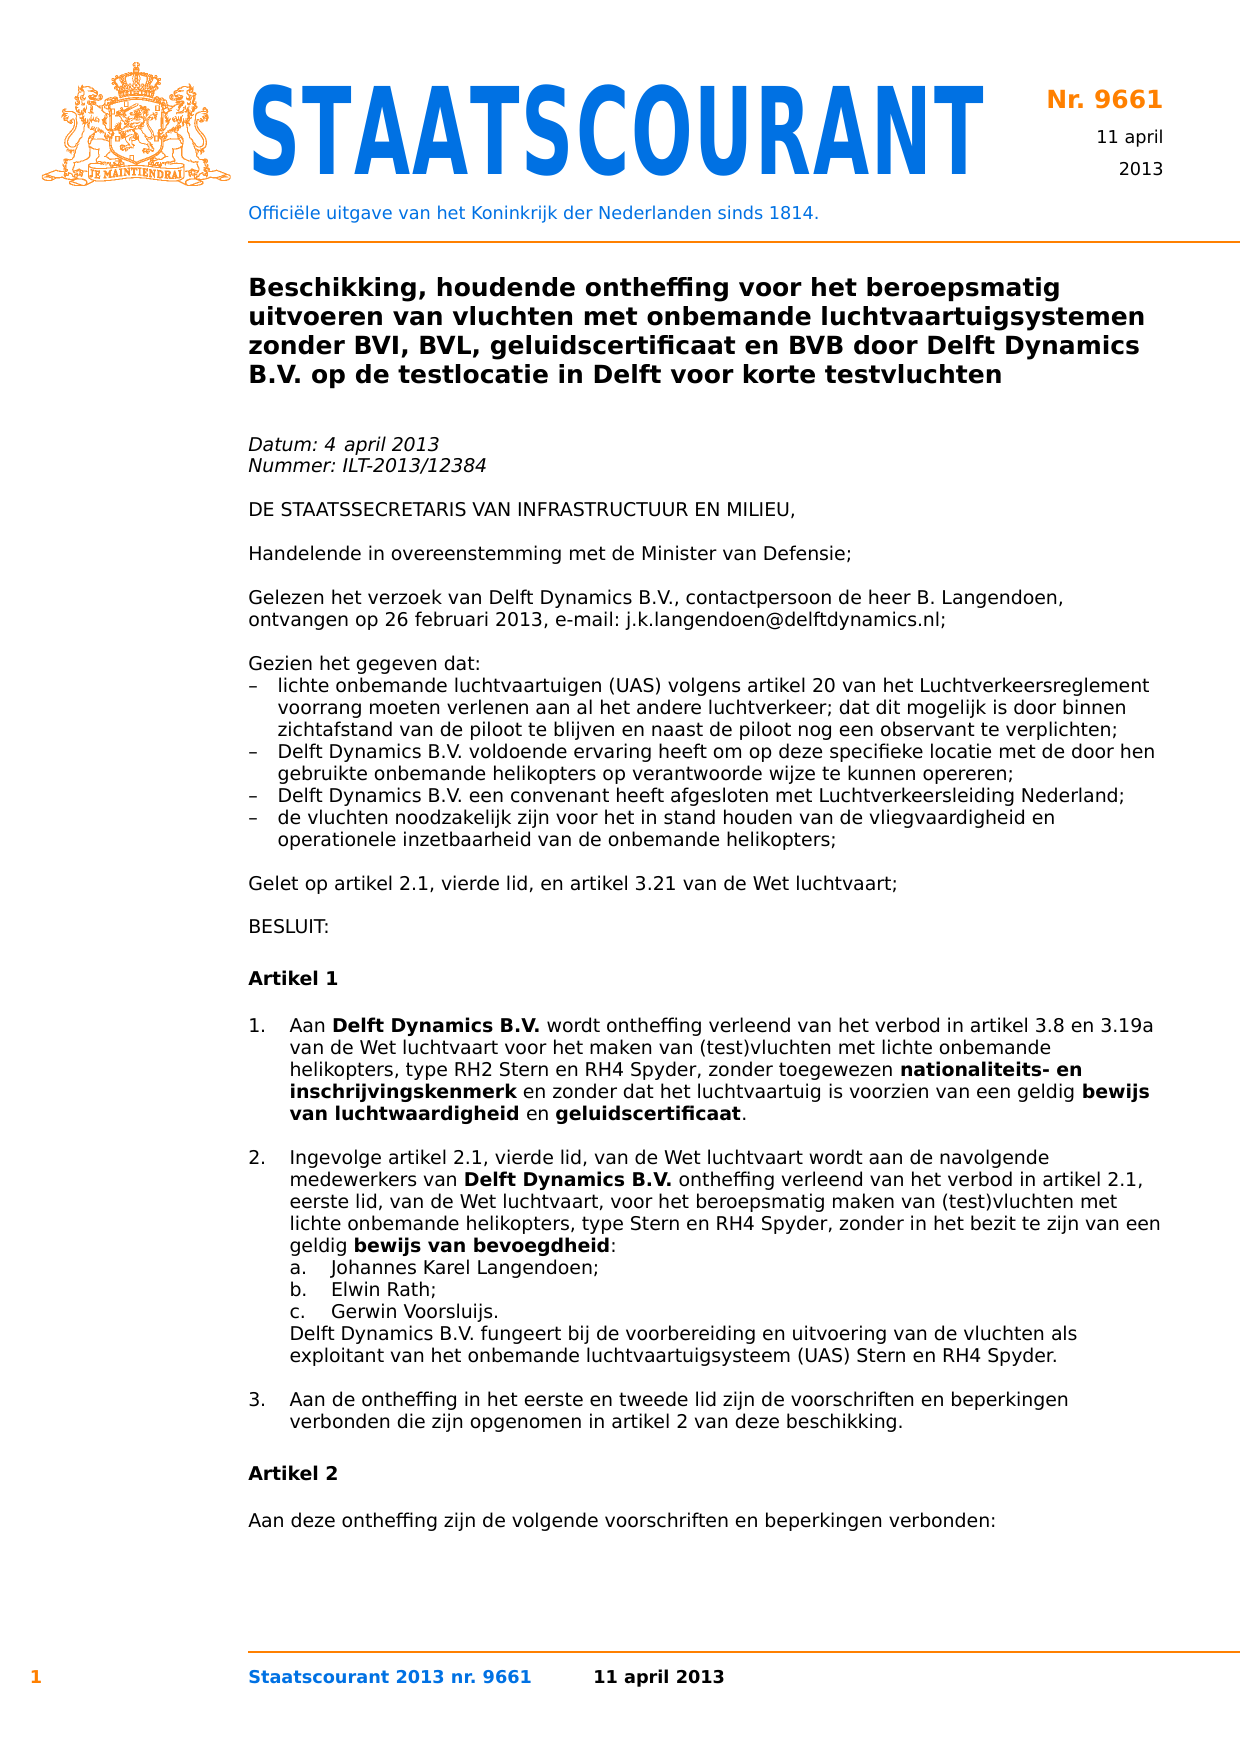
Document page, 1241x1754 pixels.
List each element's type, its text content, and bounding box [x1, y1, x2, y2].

text Delft Dynamics B.V. fungeert bij de voorbereiding en uitvoering van de vluchten als exploitant van het onbemande luchtvaartuigsysteem (UAS) Stern en RH4 Spyder. [289, 1323, 1163, 1367]
text Handelende in overeenstemming met de Minister van Defensie; [248, 543, 1163, 565]
text Datum: 4 april 2013 [248, 433, 1163, 455]
text 1. Aan Delft Dynamics B.V. wordt ontheffing verleend van het verbod in artikel 3.8 en 3.19a van de Wet luchtvaart voor het maken van (test)vluchten met lichte onbemande helikopters, type RH2 Stern en RH4 Spyder, zonder toegewezen nationaliteits- en inschrijvingskenmerk en zonder dat het luchtvaartuig is voorzien van een geldig bewijs van luchtwaardigheid en geluidscertificaat. [248, 1015, 1163, 1125]
text Nummer: ILT-2013/12384 [248, 455, 1163, 477]
text 2. Ingevolge artikel 2.1, vierde lid, van de Wet luchtvaart wordt aan de navolgende medewerkers van Delft Dynamics B.V. ontheffing verleend van het verbod in artikel 2.1, eerste lid, van de Wet luchtvaart, voor het beroepsmatig maken van (test)vluchten met lichte onbemande helikopters, type Stern en RH4 Spyder, zonder in het bezit te zijn van een geldig bewijs van bevoegdheid: [248, 1147, 1163, 1257]
table_cell 2013 [998, 153, 1240, 203]
text – Delft Dynamics B.V. een convenant heeft afgesloten met Luchtverkeersleiding Nederland; [248, 785, 1163, 807]
text a. Johannes Karel Langendoen; [289, 1257, 1163, 1279]
text c. Gerwin Voorsluijs. [289, 1301, 1163, 1323]
table_header Nr. 9661 [998, 62, 1240, 121]
text Gezien het gegeven dat: [248, 653, 1163, 675]
text BESLUIT: [248, 916, 1163, 938]
picture [41, 62, 231, 186]
subtitle Artikel 1 [248, 968, 1163, 990]
text DE STAATSSECRETARIS VAN INFRASTRUCTUUR EN MILIEU, [248, 499, 1163, 521]
subtitle Beschikking, houdende ontheffing voor het beroepsmatig uitvoeren van vluchten met onbemande luchtvaartuigsystemen zonder BVI, BVL, geluidscertificaat en BVB door Delft Dynamics B.V. op de testlocatie in Delft voor korte testvluchten [248, 273, 1163, 390]
text Gelezen het verzoek van Delft Dynamics B.V., contactpersoon de heer B. Langendoen, ontvangen op 26 februari 2013, e-mail: j.k.langendoen@delftdynamics.nl; [248, 587, 1163, 631]
text – de vluchten noodzakelijk zijn voor het in stand houden van de vliegvaardigheid en operationele inzetbaarheid van de onbemande helikopters; [248, 807, 1163, 851]
text – Delft Dynamics B.V. voldoende ervaring heeft om op deze specifieke locatie met de door hen gebruikte onbemande helikopters op verantwoorde wijze te kunnen opereren; [248, 741, 1163, 785]
table_header STAATSCOURANT [248, 62, 998, 203]
text b. Elwin Rath; [289, 1279, 1163, 1301]
text Aan deze ontheffing zijn de volgende voorschriften en beperkingen verbonden: [248, 1510, 1163, 1532]
text Gelet op artikel 2.1, vierde lid, en artikel 3.21 van de Wet luchtvaart; [248, 872, 1163, 894]
text 3. Aan de ontheffing in het eerste en tweede lid zijn de voorschriften en beperkingen verbonden die zijn opgenomen in artikel 2 van deze beschikking. [248, 1389, 1163, 1433]
subtitle Artikel 2 [248, 1463, 1163, 1485]
text – lichte onbemande luchtvaartuigen (UAS) volgens artikel 20 van het Luchtverkeersreglement voorrang moeten verlenen aan al het andere luchtverkeer; dat dit mogelijk is door binnen zichtafstand van de piloot te blijven en naast de piloot nog een observant te verplichten; [248, 675, 1163, 741]
table_cell Officiële uitgave van het Koninkrijk der Nederlanden sinds 1814. [248, 203, 1240, 241]
table_header [25, 62, 248, 241]
table_cell 11 april [998, 121, 1240, 153]
